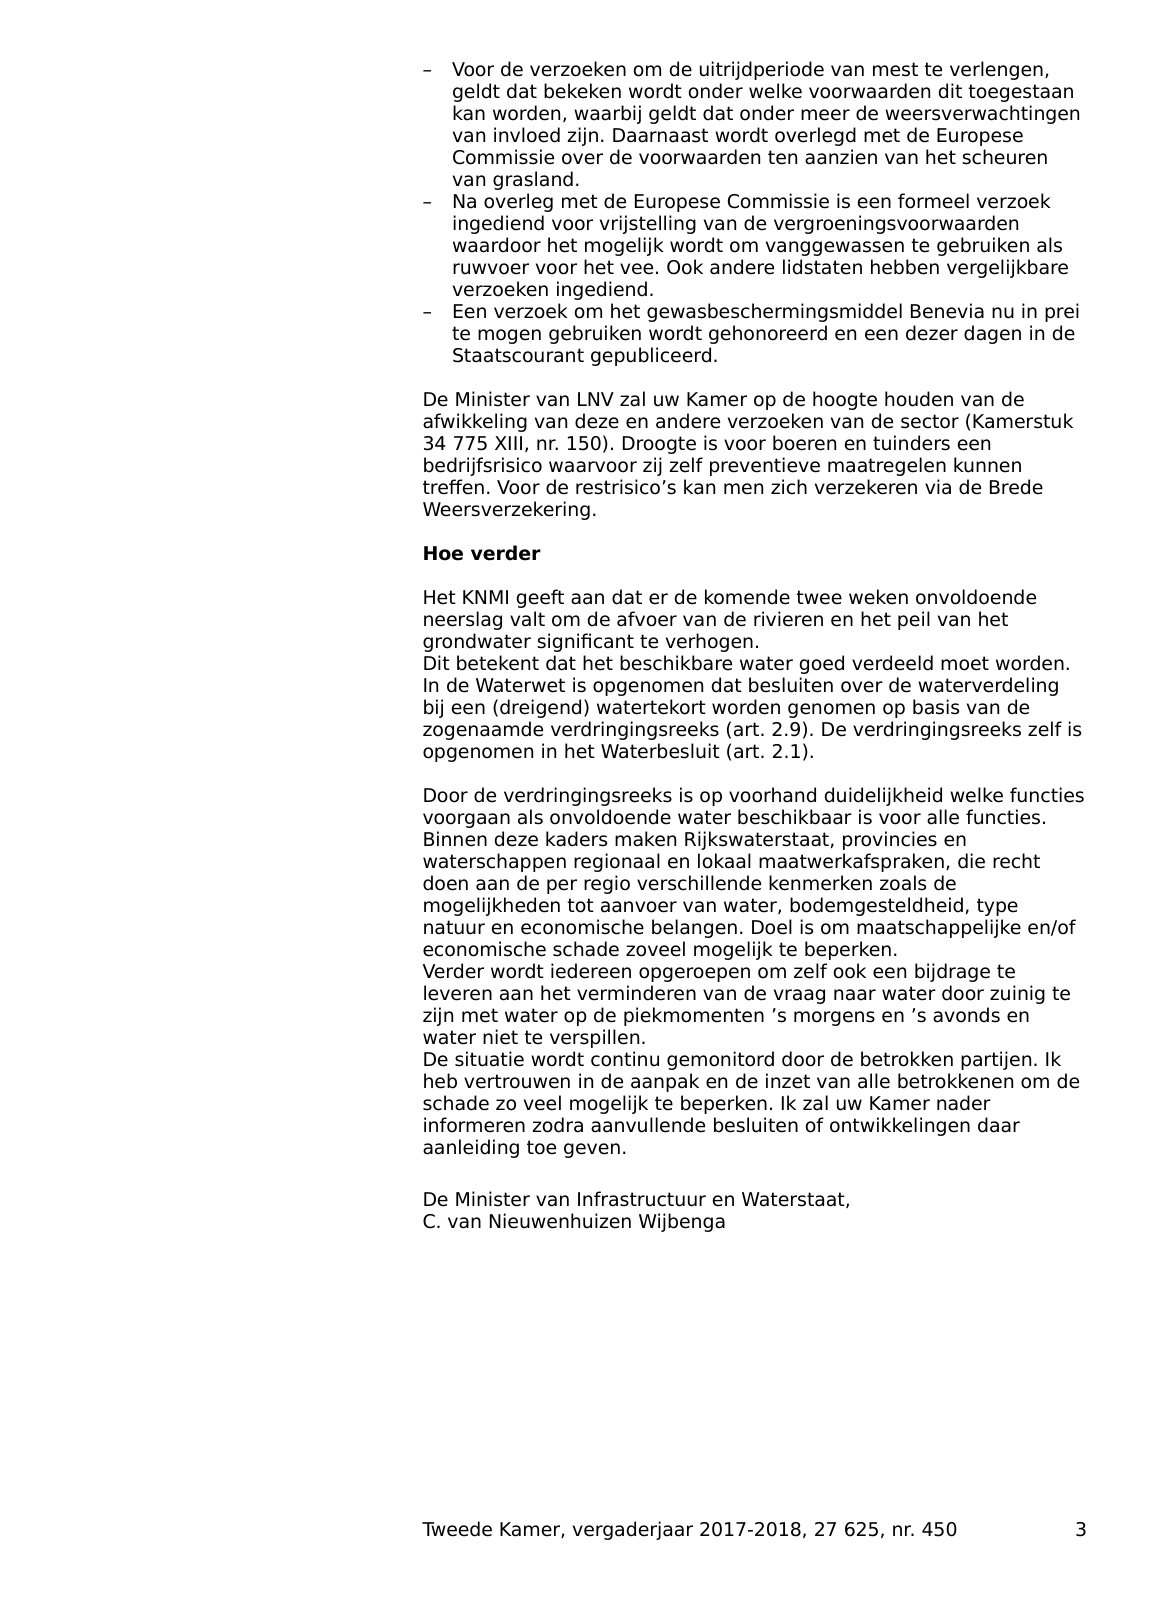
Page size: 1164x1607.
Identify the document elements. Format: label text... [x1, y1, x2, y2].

text – Voor de verzoeken om de uitrijdperiode van mest te verlengen, geldt dat bekeken wordt onder welke voorwaarden dit toegestaan kan worden, waarbij geldt dat onder meer de weersverwachtingen van invloed zijn. Daarnaast wordt overlegd met de Europese Commissie over de voorwaarden ten aanzien van het scheuren van grasland. [422, 59, 1087, 191]
text Door de verdringingsreeks is op voorhand duidelijkheid welke functies voorgaan als onvoldoende water beschikbaar is voor alle functies. Binnen deze kaders maken Rijkswaterstaat, provincies en waterschappen regionaal en lokaal maatwerkafspraken, die recht doen aan de per regio verschillende kenmerken zoals de mogelijkheden tot aanvoer van water, bodemgesteldheid, type natuur en economische belangen. Doel is om maatschappelijke en/of economische schade zoveel mogelijk te beperken. [422, 785, 1087, 961]
text – Na overleg met de Europese Commissie is een formeel verzoek ingediend voor vrijstelling van de vergroeningsvoorwaarden waardoor het mogelijk wordt om vanggewassen te gebruiken als ruwvoer voor het vee. Ook andere lidstaten hebben vergelijkbare verzoeken ingediend. [422, 191, 1087, 301]
text – Een verzoek om het gewasbeschermingsmiddel Benevia nu in prei te mogen gebruiken wordt gehonoreerd en een dezer dagen in de Staatscourant gepubliceerd. [422, 301, 1087, 367]
text De situatie wordt continu gemonitord door de betrokken partijen. Ik heb vertrouwen in de aanpak en de inzet van alle betrokkenen om de schade zo veel mogelijk te beperken. Ik zal uw Kamer nader informeren zodra aanvullende besluiten of ontwikkelingen daar aanleiding toe geven. [422, 1049, 1087, 1159]
text De Minister van Infrastructuur en Waterstaat, C. van Nieuwenhuizen Wijbenga [422, 1189, 1087, 1233]
text Verder wordt iedereen opgeroepen om zelf ook een bijdrage te leveren aan het verminderen van de vraag naar water door zuinig te zijn met water op de piekmomenten ’s morgens en ’s avonds en water niet te verspillen. [422, 961, 1087, 1049]
text Dit betekent dat het beschikbare water goed verdeeld moet worden. In de Waterwet is opgenomen dat besluiten over de waterverdeling bij een (dreigend) watertekort worden genomen op basis van de zogenaamde verdringingsreeks (art. 2.9). De verdringingsreeks zelf is opgenomen in het Waterbesluit (art. 2.1). [422, 653, 1087, 763]
text De Minister van LNV zal uw Kamer op de hoogte houden van de afwikkeling van deze en andere verzoeken van de sector (Kamerstuk 34 775 XIII, nr. 150). Droogte is voor boeren en tuinders een bedrijfsrisico waarvoor zij zelf preventieve maatregelen kunnen treffen. Voor de restrisico’s kan men zich verzekeren via de Brede Weersverzekering. [422, 389, 1087, 521]
subtitle Hoe verder [422, 543, 1087, 565]
text Het KNMI geeft aan dat er de komende twee weken onvoldoende neerslag valt om de afvoer van de rivieren en het peil van het grondwater significant te verhogen. [422, 587, 1087, 653]
